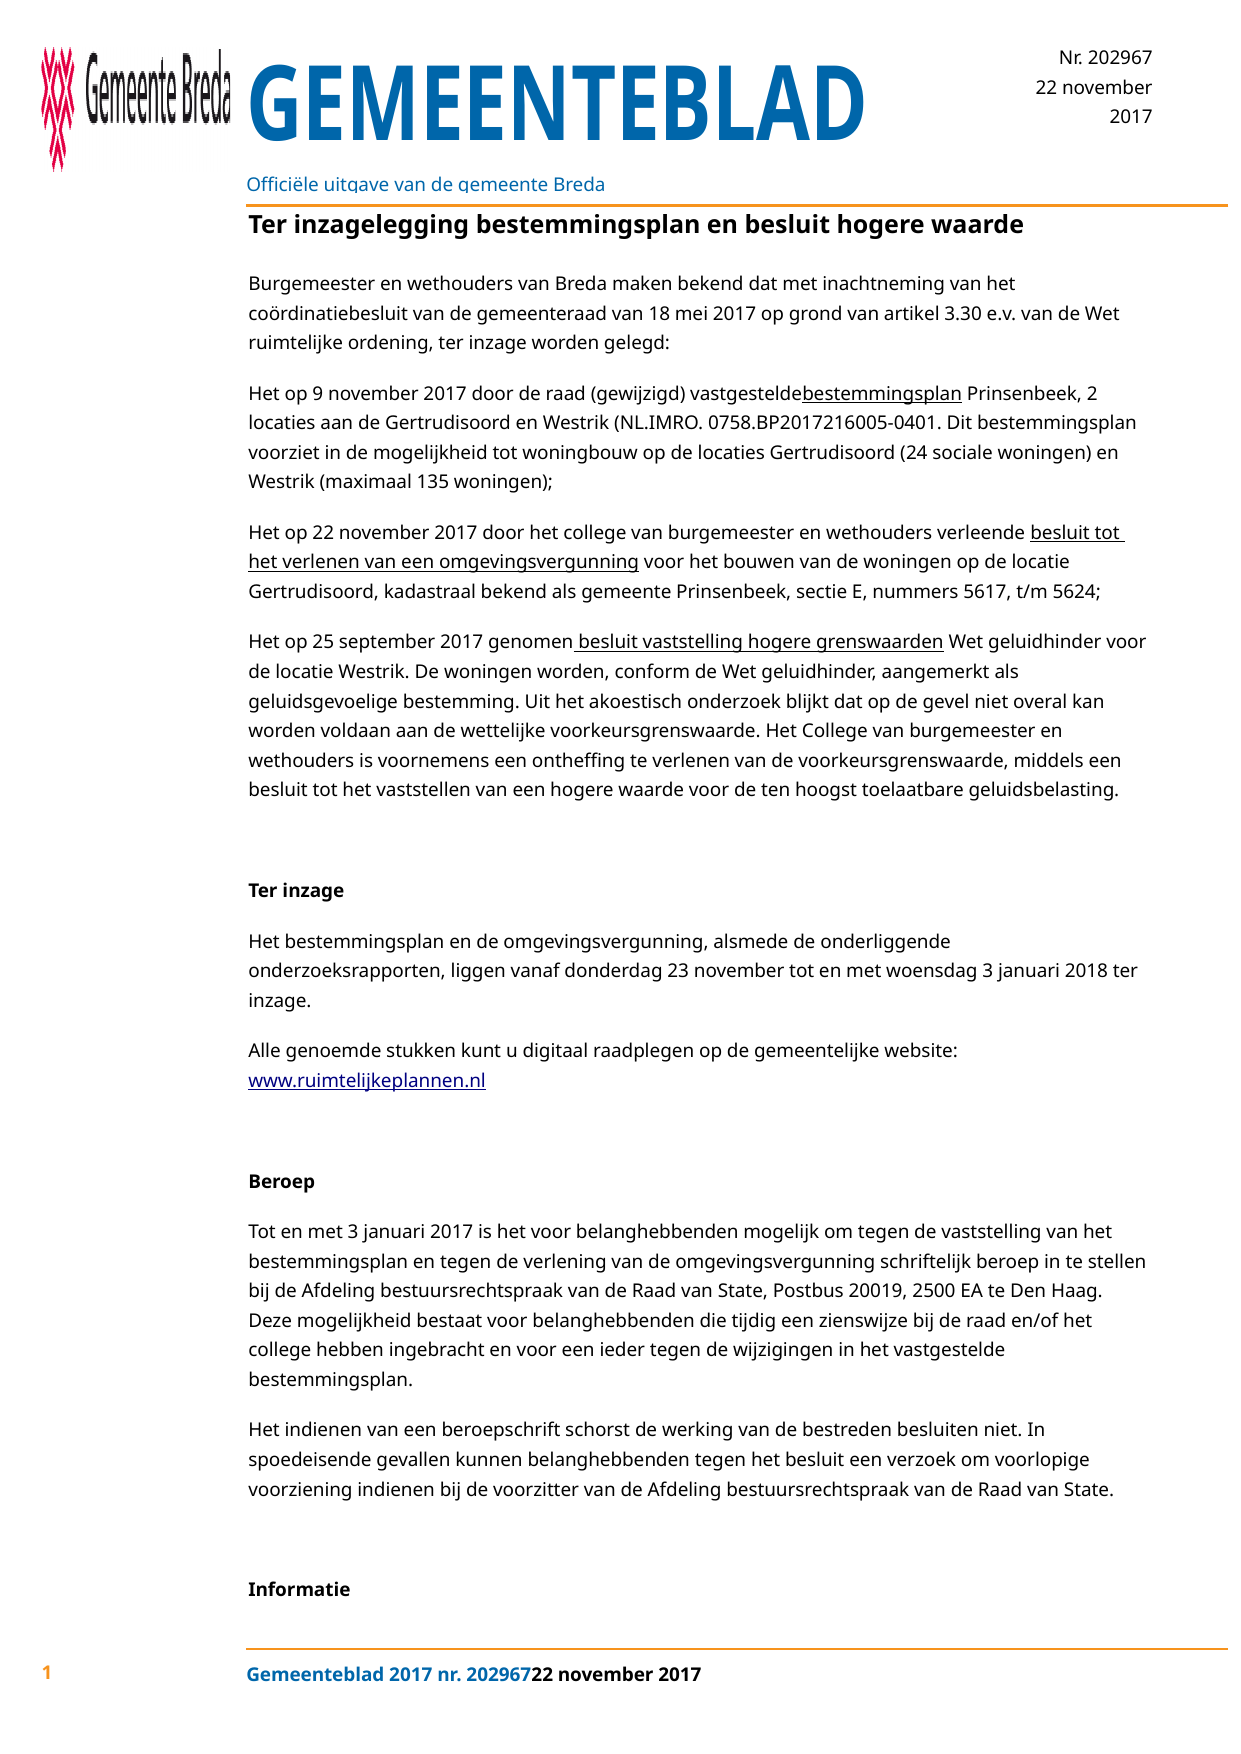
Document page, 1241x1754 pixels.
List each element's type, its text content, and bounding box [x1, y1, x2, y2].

text Burgemeester en wethouders van Breda maken bekend dat met inachtneming van het coördinatiebesluit van de gemeenteraad van 18 mei 2017 op grond van artikel 3.30 e.v. van de Wet ruimtelijke ordening, ter inzage worden gelegd: [248, 270, 1152, 355]
text Beroep [248, 1168, 1152, 1193]
text Alle genoemde stukken kunt u digitaal raadplegen op de gemeentelijke website: www.ruimtelijkeplannen.nl [248, 1037, 1152, 1093]
text Het op 22 november 2017 door het college van burgemeester en wethouders verleende besluit tot het verlenen van een omgevingsvergunning voor het bouwen van de woningen op de locatie Gertrudisoord, kadastraal bekend als gemeente Prinsenbeek, sectie E, nummers 5617, t/m 5624; [248, 519, 1152, 604]
text Het op 9 november 2017 door de raad (gewijzigd) vastgesteldebestemmingsplan Prinsenbeek, 2 locaties aan de Gertrudisoord en Westrik (NL.IMRO. 0758.BP2017216005-0401. Dit bestemmingsplan voorziet in de mogelijkheid tot woningbouw op de locaties Gertrudisoord (24 sociale woningen) en Westrik (maximaal 135 woningen); [248, 380, 1152, 494]
text Het bestemmingsplan en de omgevingsvergunning, alsmede de onderliggende onderzoeksrapporten, liggen vanaf donderdag 23 november tot en met woensdag 3 januari 2018 ter inzage. [248, 928, 1152, 1013]
text Tot en met 3 januari 2017 is het voor belanghebbenden mogelijk om tegen de vaststelling van het bestemmingsplan en tegen de verlening van de omgevingsvergunning schriftelijk beroep in te stellen bij de Afdeling bestuursrechtspraak van de Raad van State, Postbus 20019, 2500 EA te Den Haag. Deze mogelijkheid bestaat voor belanghebbenden die tijdig een zienswijze bij de raad en/of het college hebben ingebracht en voor een ieder tegen de wijzigingen in het vastgestelde bestemmingsplan. [248, 1218, 1152, 1392]
text Ter inzage [248, 877, 1152, 903]
text Het op 25 september 2017 genomen besluit vaststelling hogere grenswaarden Wet geluidhinder voor de locatie Westrik. De woningen worden, conform de Wet geluidhinder, aangemerkt als geluidsgevoelige bestemming. Uit het akoestisch onderzoek blijkt dat op de gevel niet overal kan worden voldaan aan de wettelijke voorkeursgrenswaarde. Het College van burgemeester en wethouders is voornemens een ontheffing te verlenen van de voorkeursgrenswaarde, middels een besluit tot het vaststellen van een hogere waarde voor de ten hoogst toelaatbare geluidsbelasting. [248, 629, 1152, 802]
text Informatie [248, 1577, 1152, 1602]
text Ter inzagelegging bestemmingsplan en besluit hogere waarde [248, 207, 1152, 241]
text Het indienen van een beroepschrift schorst de werking van de bestreden besluiten niet. In spoedeisende gevallen kunnen belanghebbenden tegen het besluit een verzoek om voorlopige voorziening indienen bij de voorzitter van de Afdeling bestuursrechtspraak van de Raad van State. [248, 1417, 1152, 1501]
picture [41, 47, 231, 172]
